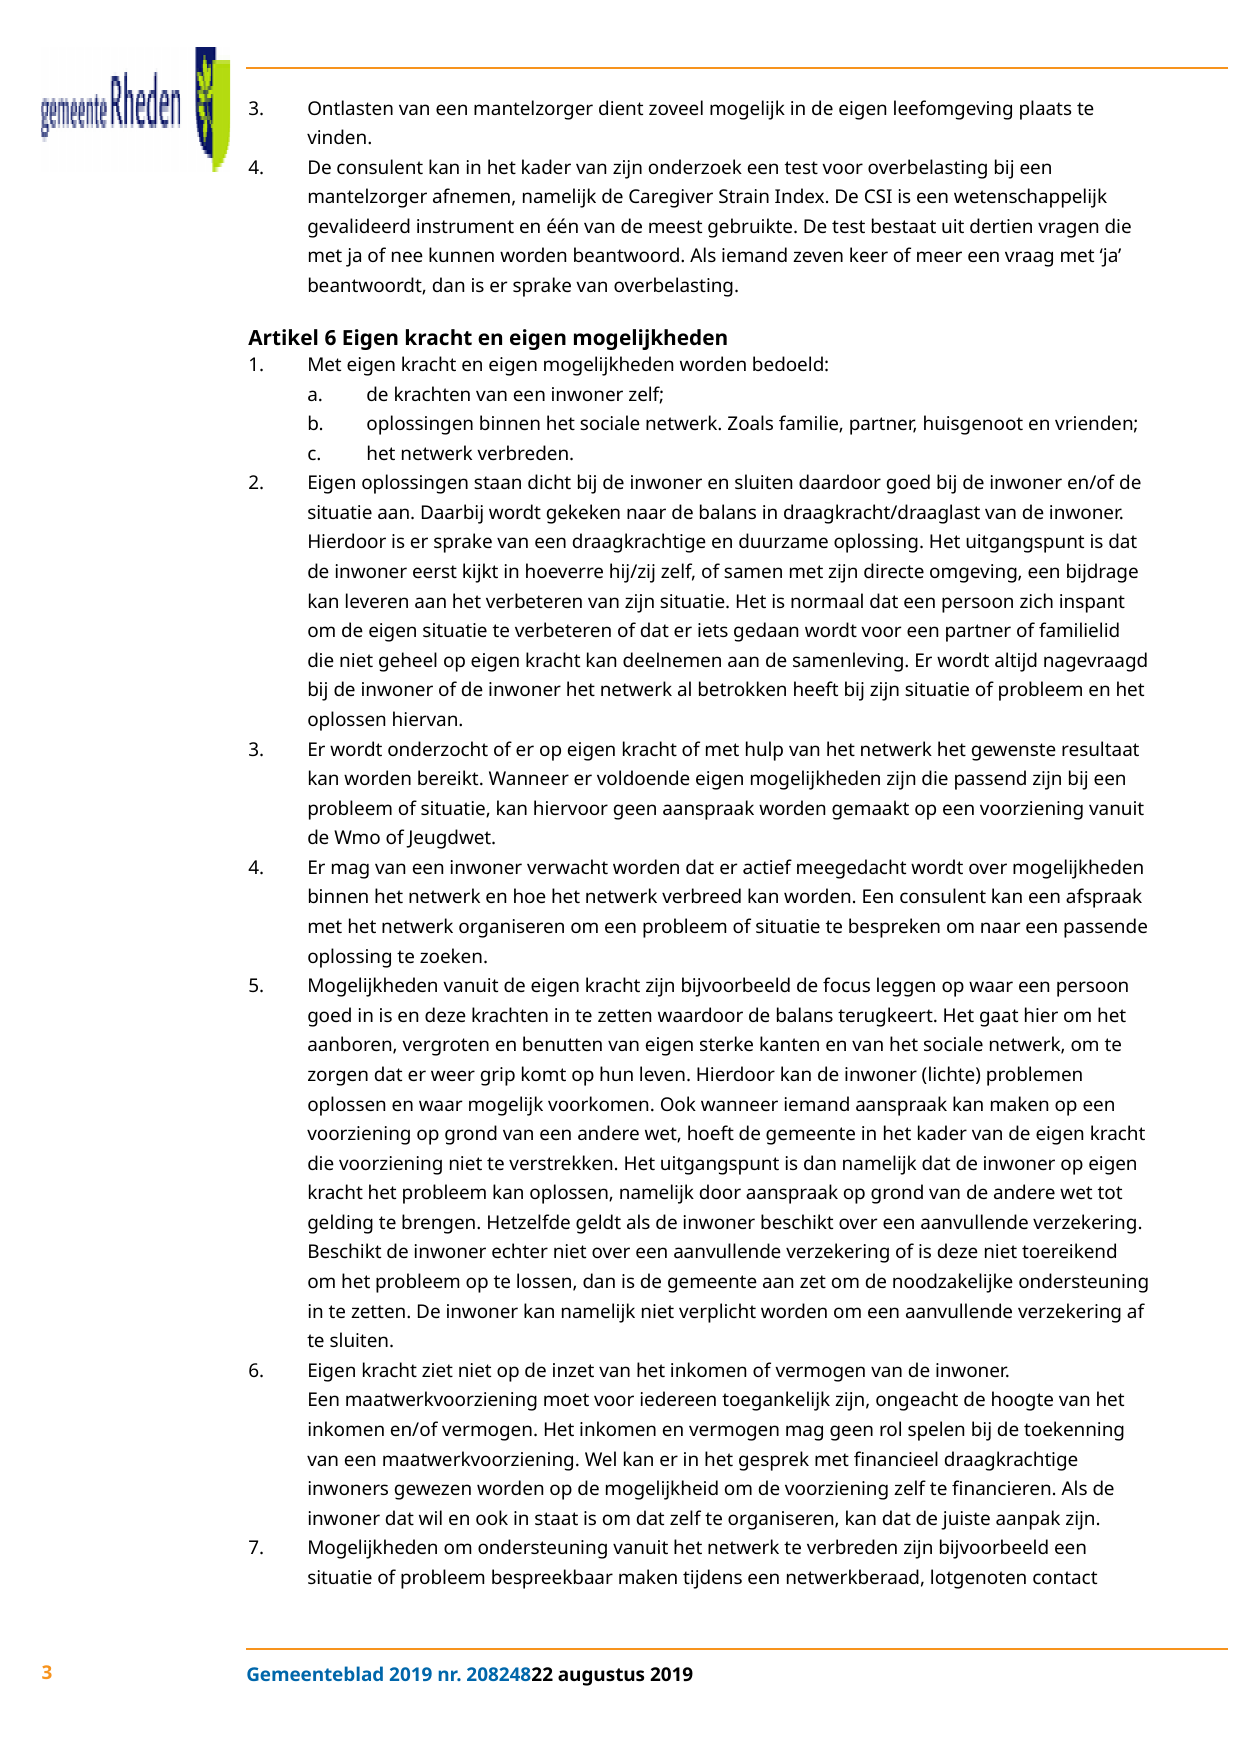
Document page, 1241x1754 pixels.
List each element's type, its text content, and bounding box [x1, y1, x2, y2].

list De consulent kan in het kader van zijn onderzoek een test voor overbelasting bij een mantelzorger afnemen, namelijk de Caregiver Strain Index. De CSI is een wetenschappelijk gevalideerd instrument en één van de meest gebruikte. De test bestaat uit dertien vragen die met ja of nee kunnen worden beantwoord. Als iemand zeven keer of meer een vraag met ‘ja’ beantwoordt, dan is er sprake van overbelasting. [248, 154, 1152, 298]
list Eigen kracht ziet niet op de inzet van het inkomen of vermogen van de inwoner. [248, 1357, 1152, 1383]
list Ontlasten van een mantelzorger dient zoveel mogelijk in de eigen leefomgeving plaats te vinden. [248, 95, 1152, 150]
picture [41, 47, 231, 172]
list Een maatwerkvoorziening moet voor iedereen toegankelijk zijn, ongeacht de hoogte van het inkomen en/of vermogen. Het inkomen en vermogen mag geen rol spelen bij de toekenning van een maatwerkvoorziening. Wel kan er in het gesprek met financieel draagkrachtige inwoners gewezen worden op de mogelijkheid om de voorziening zelf te financieren. Als de inwoner dat wil en ook in staat is om dat zelf te organiseren, kan dat de juiste aanpak zijn. [248, 1387, 1152, 1531]
list Eigen oplossingen staan dicht bij de inwoner en sluiten daardoor goed bij de inwoner en/of de situatie aan. Daarbij wordt gekeken naar de balans in draagkracht/draaglast van de inwoner. Hierdoor is er sprake van een draagkrachtige en duurzame oplossing. Het uitgangspunt is dat de inwoner eerst kijkt in hoeverre hij/zij zelf, of samen met zijn directe omgeving, een bijdrage kan leveren aan het verbeteren van zijn situatie. Het is normaal dat een persoon zich inspant om de eigen situatie te verbeteren of dat er iets gedaan wordt voor een partner of familielid die niet geheel op eigen kracht kan deelnemen aan de samenleving. Er wordt altijd nagevraagd bij de inwoner of de inwoner het netwerk al betrokken heeft bij zijn situatie of probleem en het oplossen hiervan. [248, 469, 1152, 732]
list oplossingen binnen het sociale netwerk. Zoals familie, partner, huisgenoot en vrienden; [307, 410, 1152, 436]
list Er wordt onderzocht of er op eigen kracht of met hulp van het netwerk het gewenste resultaat kan worden bereikt. Wanneer er voldoende eigen mogelijkheden zijn die passend zijn bij een probleem of situatie, kan hiervoor geen aanspraak worden gemaakt op een voorziening vanuit de Wmo of Jeugdwet. [248, 736, 1152, 850]
list Met eigen kracht en eigen mogelijkheden worden bedoeld: [248, 351, 1152, 377]
list Mogelijkheden om ondersteuning vanuit het netwerk te verbreden zijn bijvoorbeeld een situatie of probleem bespreekbaar maken tijdens een netwerkberaad, lotgenoten contact [248, 1534, 1152, 1590]
list het netwerk verbreden. [307, 440, 1152, 466]
text Artikel 6 Eigen kracht en eigen mogelijkheden [248, 323, 1152, 351]
list Mogelijkheden vanuit de eigen kracht zijn bijvoorbeeld de focus leggen op waar een persoon goed in is en deze krachten in te zetten waardoor de balans terugkeert. Het gaat hier om het aanboren, vergroten en benutten van eigen sterke kanten en van het sociale netwerk, om te zorgen dat er weer grip komt op hun leven. Hierdoor kan de inwoner (lichte) problemen oplossen en waar mogelijk voorkomen. Ook wanneer iemand aanspraak kan maken op een voorziening op grond van een andere wet, hoeft de gemeente in het kader van de eigen kracht die voorziening niet te verstrekken. Het uitgangspunt is dan namelijk dat de inwoner op eigen kracht het probleem kan oplossen, namelijk door aanspraak op grond van de andere wet tot gelding te brengen. Hetzelfde geldt als de inwoner beschikt over een aanvullende verzekering. Beschikt de inwoner echter niet over een aanvullende verzekering of is deze niet toereikend om het probleem op te lossen, dan is de gemeente aan zet om de noodzakelijke ondersteuning in te zetten. De inwoner kan namelijk niet verplicht worden om een aanvullende verzekering af te sluiten. [248, 972, 1152, 1353]
list de krachten van een inwoner zelf; [307, 381, 1152, 406]
list Er mag van een inwoner verwacht worden dat er actief meegedacht wordt over mogelijkheden binnen het netwerk en hoe het netwerk verbreed kan worden. Een consulent kan een afspraak met het netwerk organiseren om een probleem of situatie te bespreken om naar een passende oplossing te zoeken. [248, 854, 1152, 968]
